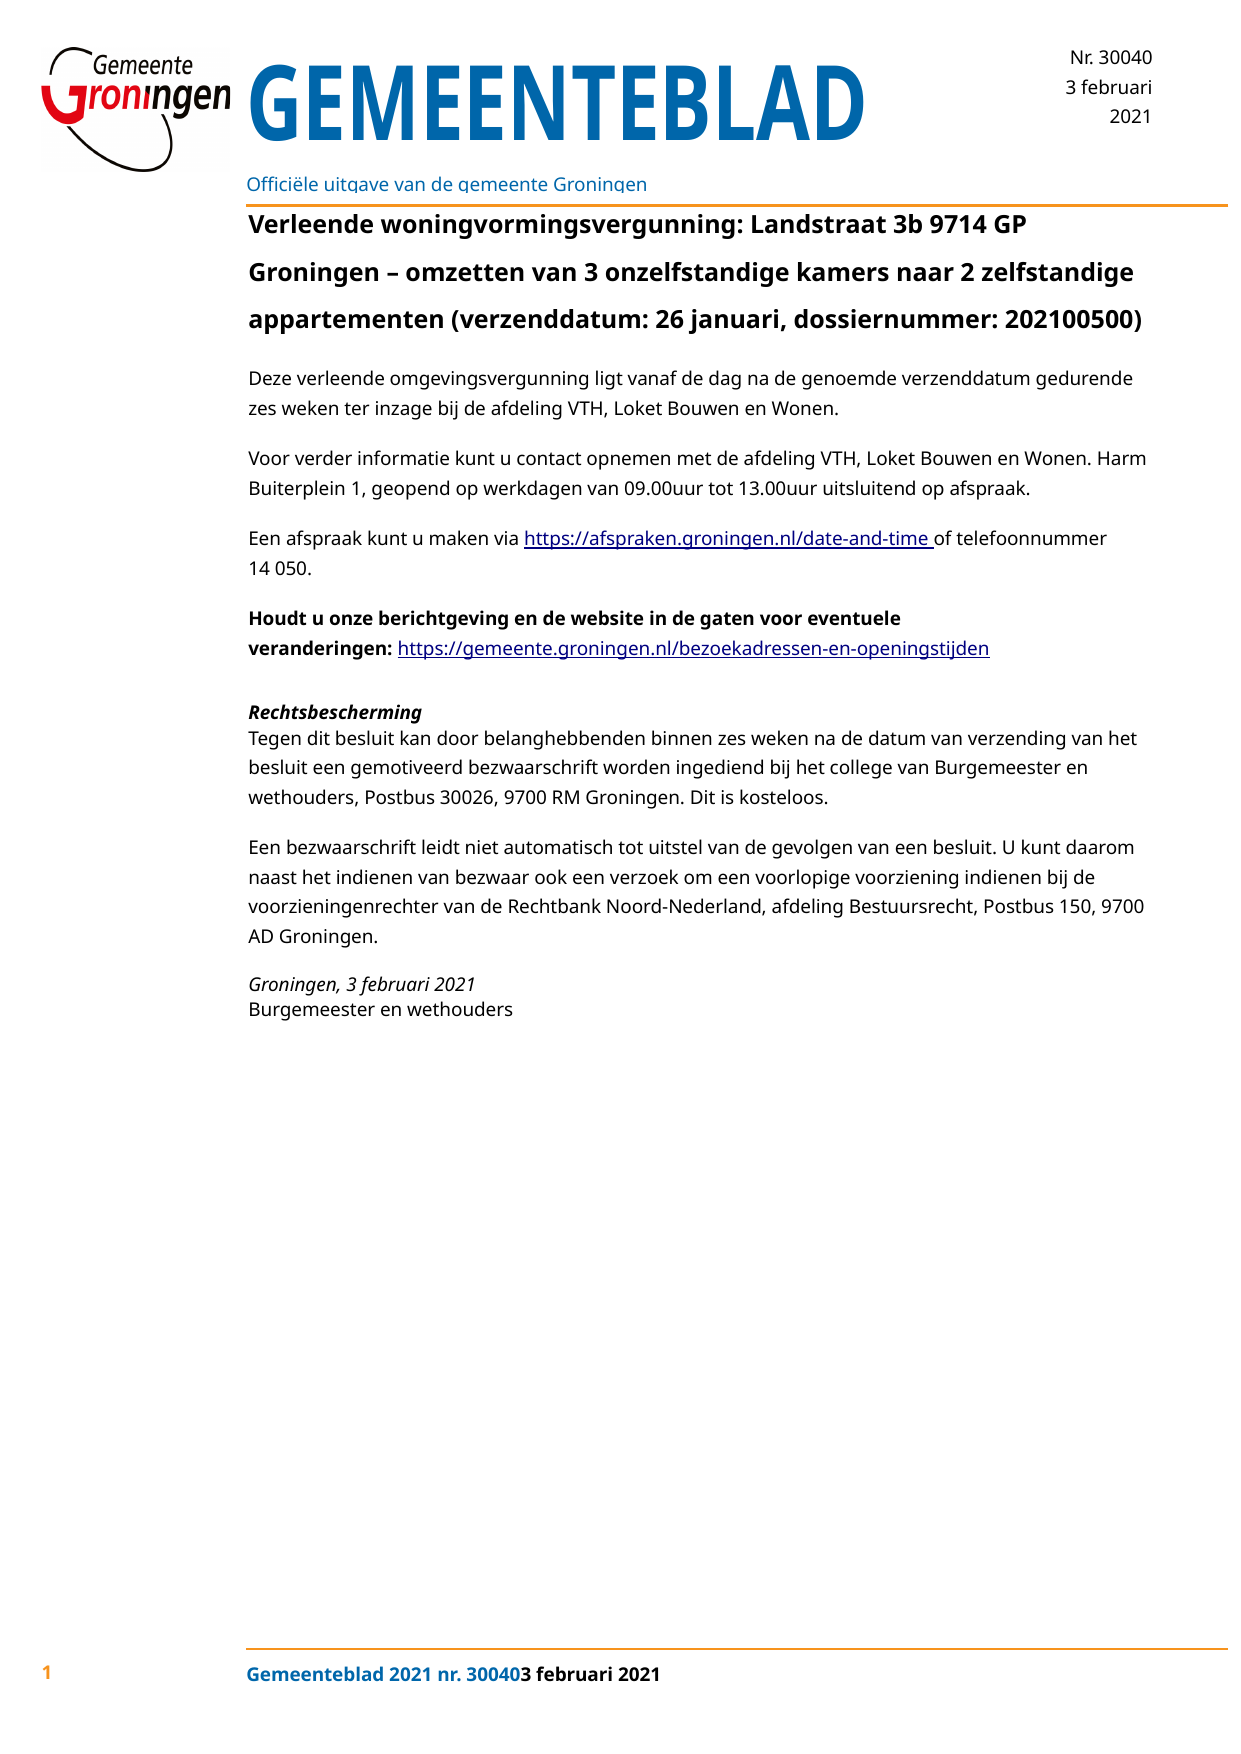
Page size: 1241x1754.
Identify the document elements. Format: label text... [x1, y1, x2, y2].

text Houdt u onze berichtgeving en de website in de gaten voor eventuele veranderingen: https://gemeente.groningen.nl/bezoekadressen-en-openingstijden [248, 606, 1152, 661]
text Deze verleende omgevingsvergunning ligt vanaf de dag na de genoemde verzenddatum gedurende zes weken ter inzage bij de afdeling VTH, Loket Bouwen en Wonen. [248, 366, 1152, 421]
text Groningen, 3 februari 2021 [248, 971, 1152, 997]
text Rechtsbescherming [248, 699, 1152, 725]
picture [41, 47, 231, 172]
text Een afspraak kunt u maken via https://afspraken.groningen.nl/date-and-time of telefoonnummer 14 050. [248, 526, 1152, 581]
text Verleende woningvormingsvergunning: Landstraat 3b 9714 GP Groningen – omzetten van 3 onzelfstandige kamers naar 2 zelfstandige appartementen (verzenddatum: 26 januari, dossiernummer: 202100500) [248, 207, 1152, 336]
text Voor verder informatie kunt u contact opnemen met de afdeling VTH, Loket Bouwen en Wonen. Harm Buiterplein 1, geopend op werkdagen van 09.00uur tot 13.00uur uitsluitend op afspraak. [248, 446, 1152, 501]
text Burgemeester en wethouders [248, 997, 1152, 1022]
text Tegen dit besluit kan door belanghebbenden binnen zes weken na de datum van verzending van het besluit een gemotiveerd bezwaarschrift worden ingediend bij het college van Burgemeester en wethouders, Postbus 30026, 9700 RM Groningen. Dit is kosteloos. [248, 725, 1152, 810]
text Een bezwaarschrift leidt niet automatisch tot uitstel van de gevolgen van een besluit. U kunt daarom naast het indienen van bezwaar ook een verzoek om een voorlopige voorziening indienen bij de voorzieningenrechter van de Rechtbank Noord-Nederland, afdeling Bestuursrecht, Postbus 150, 9700 AD Groningen. [248, 834, 1152, 949]
